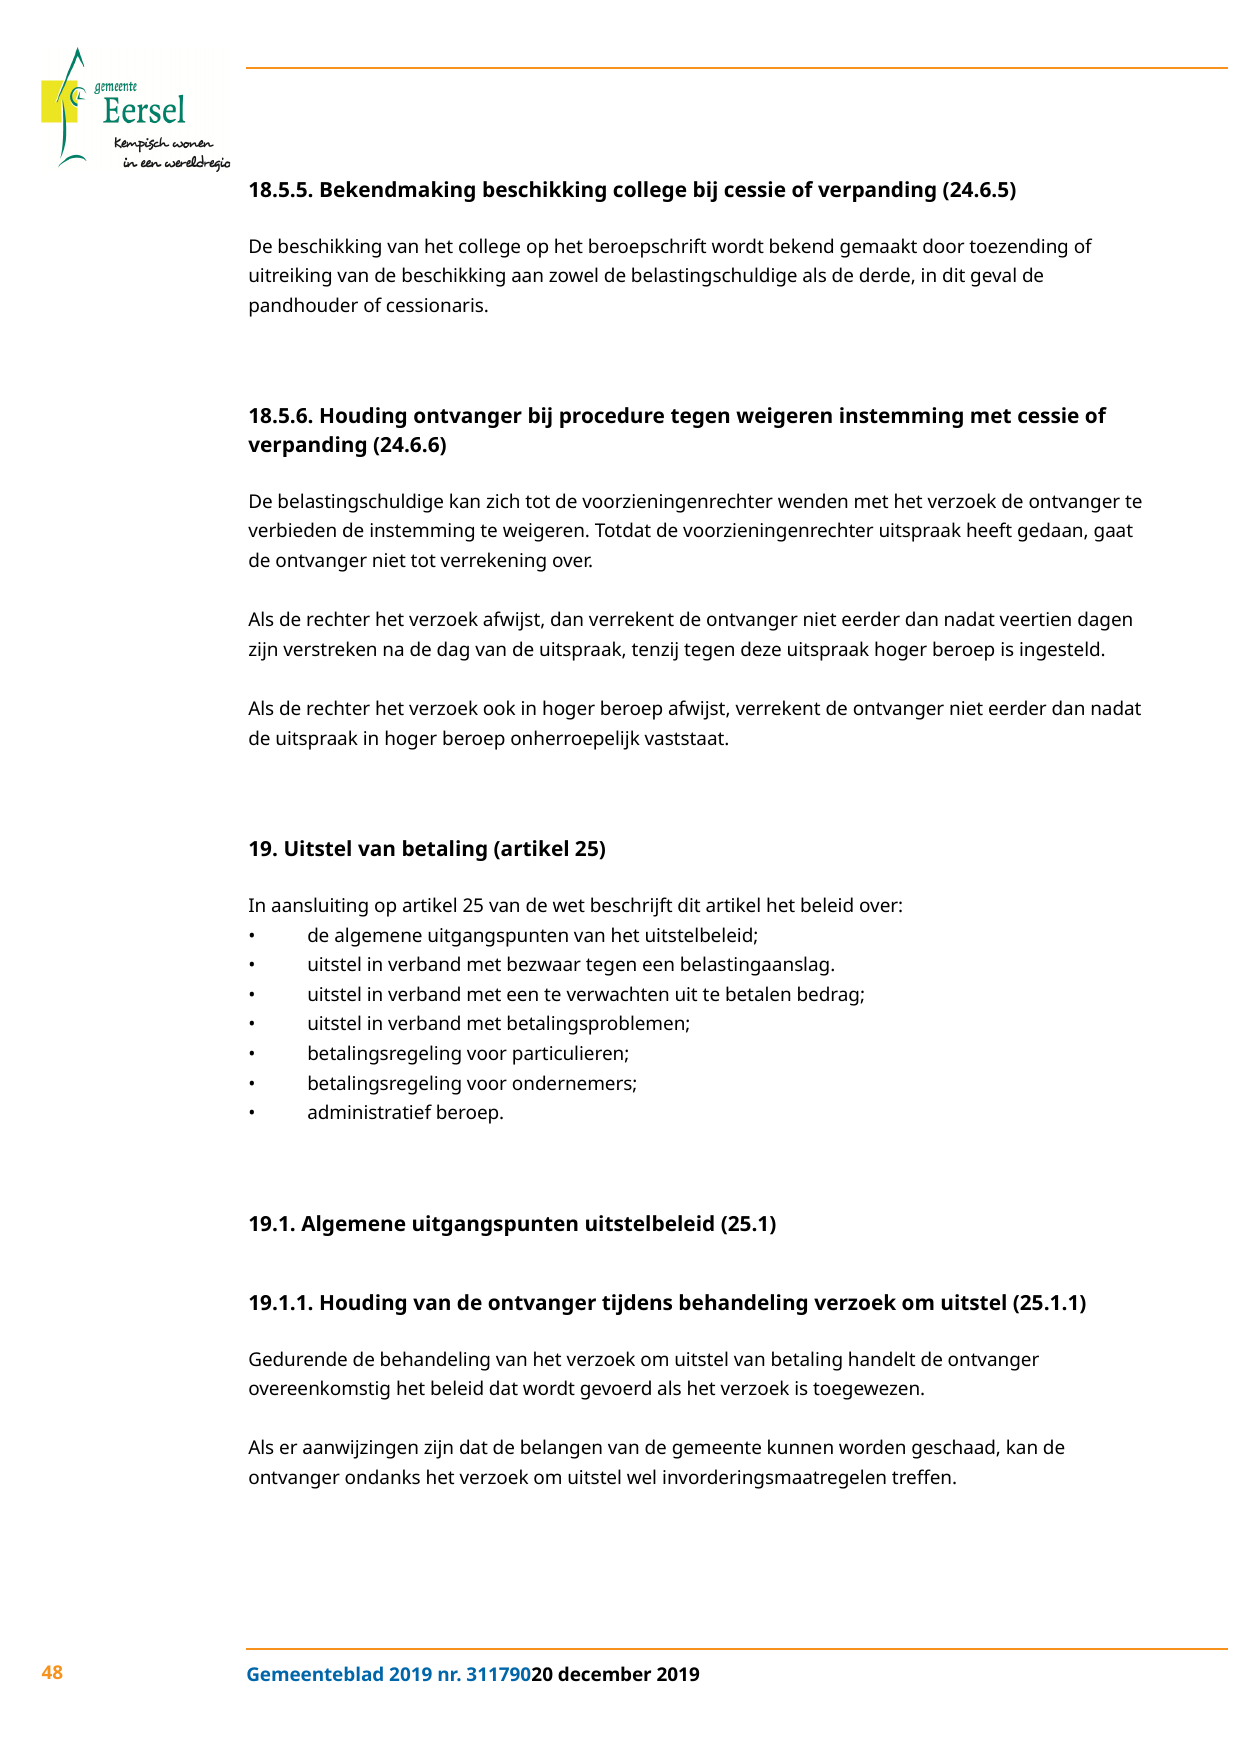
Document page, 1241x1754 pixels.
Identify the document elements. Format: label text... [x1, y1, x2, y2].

picture [41, 47, 231, 172]
text Gedurende de behandeling van het verzoek om uitstel van betaling handelt de ontvanger overeenkomstig het beleid dat wordt gevoerd als het verzoek is toegewezen. [248, 1346, 1152, 1401]
text De beschikking van het college op het beroepschrift wordt bekend gemaakt door toezending of uitreiking van de beschikking aan zowel de belastingschuldige als de derde, in dit geval de pandhouder of cessionaris. [248, 233, 1152, 318]
text Als de rechter het verzoek ook in hoger beroep afwijst, verrekent de ontvanger niet eerder dan nadat de uitspraak in hoger beroep onherroepelijk vaststaat. [248, 695, 1152, 750]
text 18.5.5. Bekendmaking beschikking college bij cessie of verpanding (24.6.5) [248, 175, 1152, 203]
text 19. Uitstel van betaling (artikel 25) [248, 834, 1152, 863]
list betalingsregeling voor ondernemers; [248, 1070, 1152, 1096]
text De belastingschuldige kan zich tot de voorzieningenrechter wenden met het verzoek de ontvanger te verbieden de instemming te weigeren. Totdat de voorzieningenrechter uitspraak heeft gedaan, gaat de ontvanger niet tot verrekening over. [248, 488, 1152, 573]
text Als er aanwijzingen zijn dat de belangen van de gemeente kunnen worden geschaad, kan de ontvanger ondanks het verzoek om uitstel wel invorderingsmaatregelen treffen. [248, 1434, 1152, 1490]
list uitstel in verband met bezwaar tegen een belastingaanslag. [248, 951, 1152, 977]
text Als de rechter het verzoek afwijst, dan verrekent de ontvanger niet eerder dan nadat veertien dagen zijn verstreken na de dag van de uitspraak, tenzij tegen deze uitspraak hoger beroep is ingesteld. [248, 606, 1152, 662]
text 19.1.1. Houding van de ontvanger tijdens behandeling verzoek om uitstel (25.1.1) [248, 1288, 1152, 1316]
list administratief beroep. [248, 1099, 1152, 1125]
list betalingsregeling voor particulieren; [248, 1040, 1152, 1066]
list uitstel in verband met een te verwachten uit te betalen bedrag; [248, 981, 1152, 1007]
text In aansluiting op artikel 25 van de wet beschrijft dit artikel het beleid over: [248, 892, 1152, 918]
list de algemene uitgangspunten van het uitstelbeleid; [248, 922, 1152, 948]
list uitstel in verband met betalingsproblemen; [248, 1011, 1152, 1036]
text 19.1. Algemene uitgangspunten uitstelbeleid (25.1) [248, 1209, 1152, 1237]
text 18.5.6. Houding ontvanger bij procedure tegen weigeren instemming met cessie of verpanding (24.6.6) [248, 402, 1152, 458]
